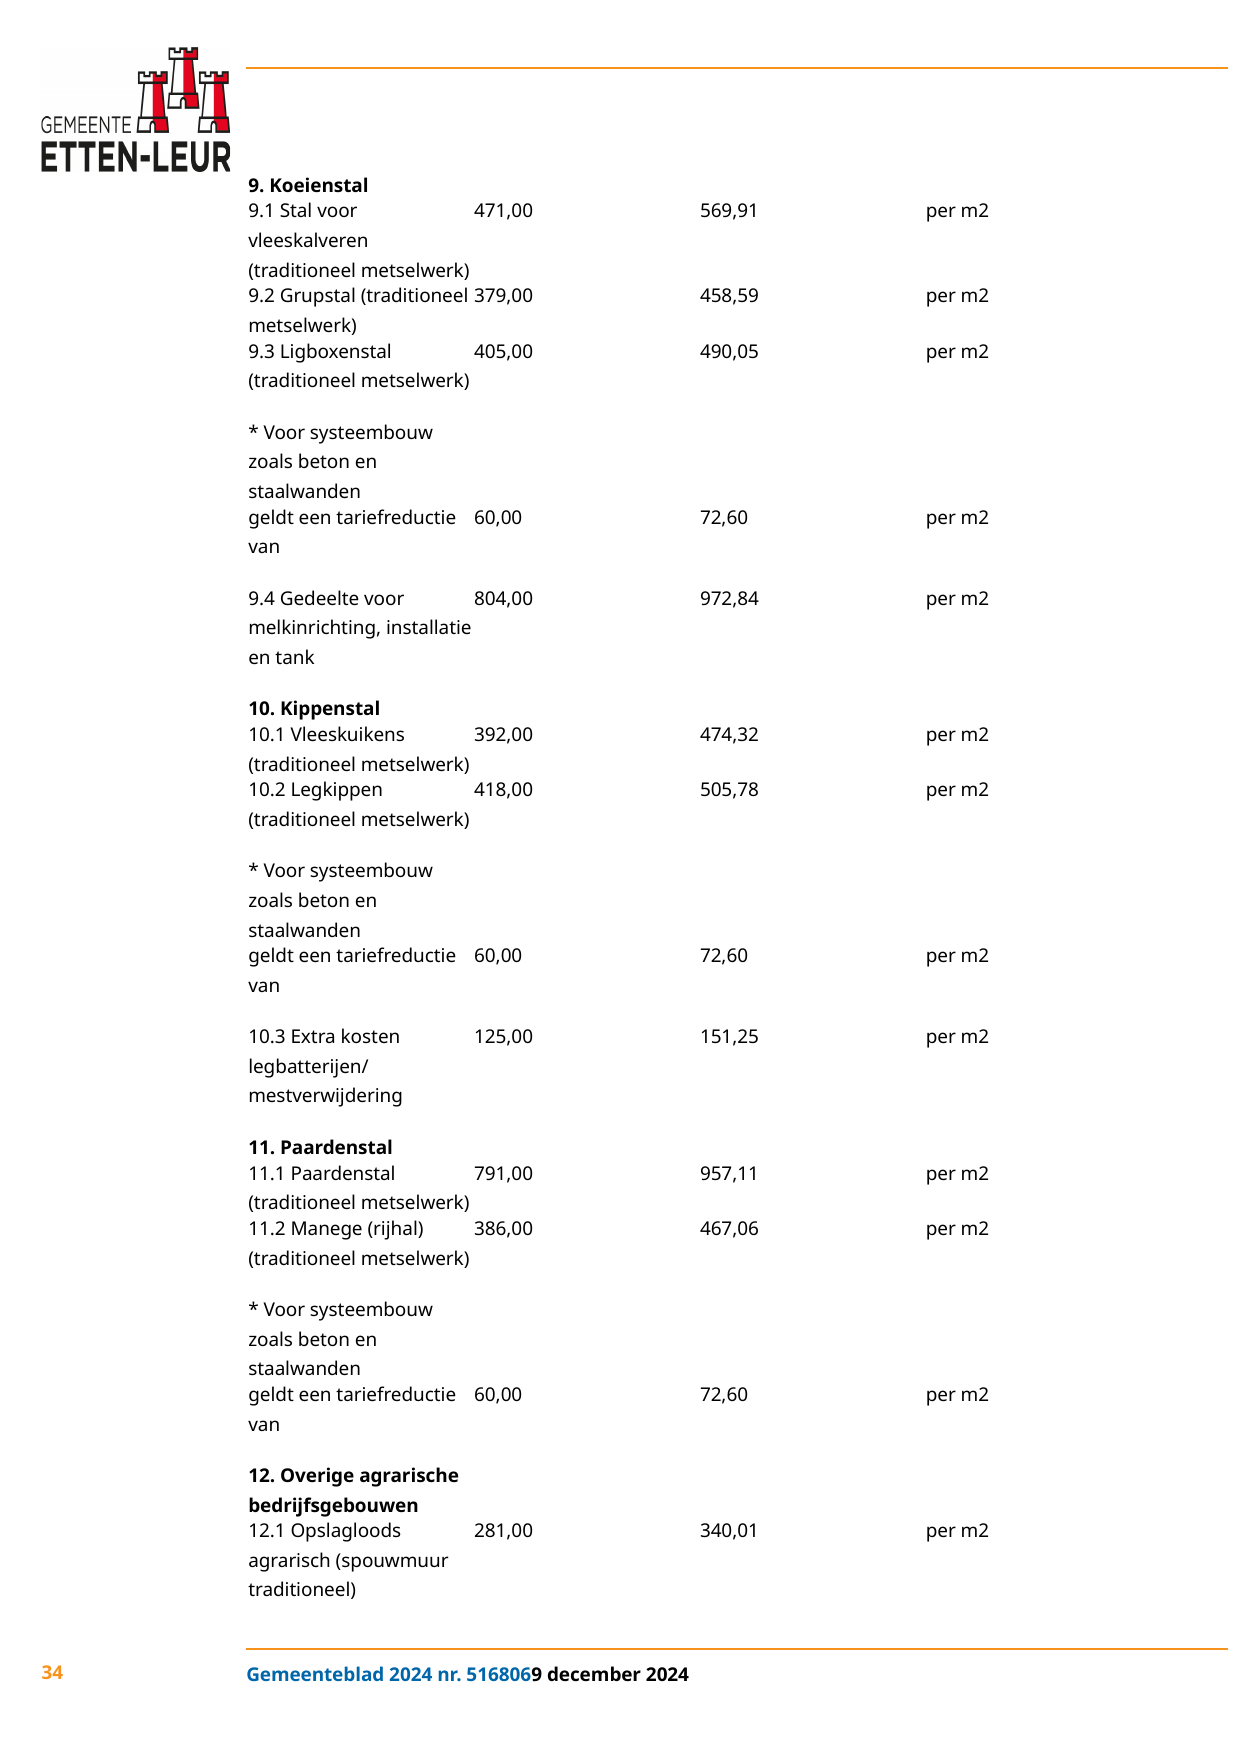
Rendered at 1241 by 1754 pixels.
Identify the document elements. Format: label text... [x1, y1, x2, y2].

table_cell 10.1 Vleeskuikens (traditioneel metselwerk) [248, 721, 474, 777]
table_cell [248, 1109, 474, 1134]
table_cell [926, 858, 1152, 942]
table_cell 9.4 Gedeelte voor melkinrichting, installatie en tank [248, 585, 474, 670]
table_cell [248, 146, 474, 172]
table_cell [474, 172, 700, 198]
table_cell 10. Kippenstal [248, 696, 474, 721]
table_cell [700, 393, 926, 419]
table_cell [474, 1296, 700, 1381]
table_cell [700, 696, 926, 721]
table_cell [700, 172, 926, 198]
table_cell 9.3 Ligboxenstal (traditioneel metselwerk) [248, 338, 474, 393]
table_cell 60,00 [474, 504, 700, 559]
table_cell per m2 [926, 1381, 1152, 1436]
table_cell [700, 670, 926, 696]
table_cell 60,00 [474, 943, 700, 998]
table_cell 505,78 [700, 777, 926, 832]
table_cell [700, 121, 926, 146]
table_cell per m2 [926, 1518, 1152, 1602]
table_cell [248, 670, 474, 696]
table_cell 125,00 [474, 1024, 700, 1108]
table_cell 340,01 [700, 1518, 926, 1602]
table_cell [700, 419, 926, 504]
table_cell 379,00 [474, 283, 700, 338]
table_cell [248, 559, 474, 585]
table_cell [248, 832, 474, 858]
table_cell [474, 95, 700, 121]
table_cell [926, 172, 1152, 198]
table_cell [926, 1134, 1152, 1160]
table_cell [926, 1296, 1152, 1381]
table_cell 10.3 Extra kosten legbatterijen/ mestverwijdering [248, 1024, 474, 1108]
table_cell 10.2 Legkippen (traditioneel metselwerk) [248, 777, 474, 832]
table_cell per m2 [926, 943, 1152, 998]
table_cell 12.1 Opslagloods agrarisch (spouwmuur traditioneel) [248, 1518, 474, 1602]
table_cell per m2 [926, 1215, 1152, 1271]
table_cell 72,60 [700, 943, 926, 998]
table_cell per m2 [926, 283, 1152, 338]
table_cell 11. Paardenstal [248, 1134, 474, 1160]
table_cell [926, 559, 1152, 585]
table_cell 957,11 [700, 1160, 926, 1215]
table_cell * Voor systeembouw zoals beton en staalwanden [248, 419, 474, 504]
table_cell [926, 393, 1152, 419]
table_cell [926, 1436, 1152, 1462]
table_cell [248, 393, 474, 419]
table_cell [700, 998, 926, 1023]
table_cell [926, 121, 1152, 146]
table_cell 804,00 [474, 585, 700, 670]
table_cell per m2 [926, 338, 1152, 393]
table_cell [700, 1462, 926, 1517]
table_cell 72,60 [700, 504, 926, 559]
table_cell [700, 858, 926, 942]
table_cell [474, 696, 700, 721]
table_cell [474, 670, 700, 696]
table_cell [700, 1134, 926, 1160]
table_cell [700, 1296, 926, 1381]
table_cell 9.2 Grupstal (traditioneel metselwerk) [248, 283, 474, 338]
table_cell [700, 95, 926, 121]
table_cell 458,59 [700, 283, 926, 338]
table_cell [248, 998, 474, 1023]
table_cell 60,00 [474, 1381, 700, 1436]
table_cell 471,00 [474, 198, 700, 283]
table_cell [248, 95, 474, 121]
table_cell per m2 [926, 504, 1152, 559]
table_cell [474, 1271, 700, 1296]
table_cell per m2 [926, 721, 1152, 777]
table_cell [926, 419, 1152, 504]
table_cell [474, 998, 700, 1023]
table_cell [926, 832, 1152, 858]
table_cell 386,00 [474, 1215, 700, 1271]
table_cell [474, 1109, 700, 1134]
table_cell 791,00 [474, 1160, 700, 1215]
table_cell per m2 [926, 585, 1152, 670]
table_cell per m2 [926, 1024, 1152, 1108]
table_cell per m2 [926, 777, 1152, 832]
table_cell [926, 95, 1152, 121]
table_cell [700, 832, 926, 858]
table_cell 569,91 [700, 198, 926, 283]
table_cell [248, 1436, 474, 1462]
table_cell per m2 [926, 198, 1152, 283]
table_cell [700, 559, 926, 585]
table_cell [248, 121, 474, 146]
table_cell per m2 [926, 1160, 1152, 1215]
table_cell [926, 1271, 1152, 1296]
table_cell [700, 1109, 926, 1134]
table_cell 392,00 [474, 721, 700, 777]
table_cell 72,60 [700, 1381, 926, 1436]
table_cell [474, 1462, 700, 1517]
table_cell * Voor systeembouw zoals beton en staalwanden [248, 1296, 474, 1381]
table_cell [474, 559, 700, 585]
table_cell 474,32 [700, 721, 926, 777]
table_cell [474, 393, 700, 419]
table_cell [700, 1436, 926, 1462]
table_cell 9. Koeienstal [248, 172, 474, 198]
table_cell 12. Overige agrarische bedrijfsgebouwen [248, 1462, 474, 1517]
table_cell [926, 146, 1152, 172]
table_cell [248, 1271, 474, 1296]
table_cell [474, 121, 700, 146]
table_cell geldt een tariefreductie van [248, 504, 474, 559]
table_cell 281,00 [474, 1518, 700, 1602]
table_cell geldt een tariefreductie van [248, 1381, 474, 1436]
table_cell 11.2 Manege (rijhal) (traditioneel metselwerk) [248, 1215, 474, 1271]
table_cell 11.1 Paardenstal (traditioneel metselwerk) [248, 1160, 474, 1215]
table_cell 418,00 [474, 777, 700, 832]
table_cell [474, 832, 700, 858]
table_cell [926, 1109, 1152, 1134]
table_cell [700, 146, 926, 172]
picture [41, 47, 231, 172]
table_cell 405,00 [474, 338, 700, 393]
table_cell [474, 1436, 700, 1462]
table_cell [474, 419, 700, 504]
table_cell [926, 1462, 1152, 1517]
table_cell geldt een tariefreductie van [248, 943, 474, 998]
table_cell [474, 1134, 700, 1160]
table_cell [700, 1271, 926, 1296]
table_cell 467,06 [700, 1215, 926, 1271]
table_cell [926, 696, 1152, 721]
table_cell [926, 998, 1152, 1023]
table_cell 151,25 [700, 1024, 926, 1108]
table_cell [474, 146, 700, 172]
table_cell 490,05 [700, 338, 926, 393]
table_cell 972,84 [700, 585, 926, 670]
table_cell [474, 858, 700, 942]
table_cell [926, 670, 1152, 696]
table_cell 9.1 Stal voor vleeskalveren (traditioneel metselwerk) [248, 198, 474, 283]
table_cell * Voor systeembouw zoals beton en staalwanden [248, 858, 474, 942]
